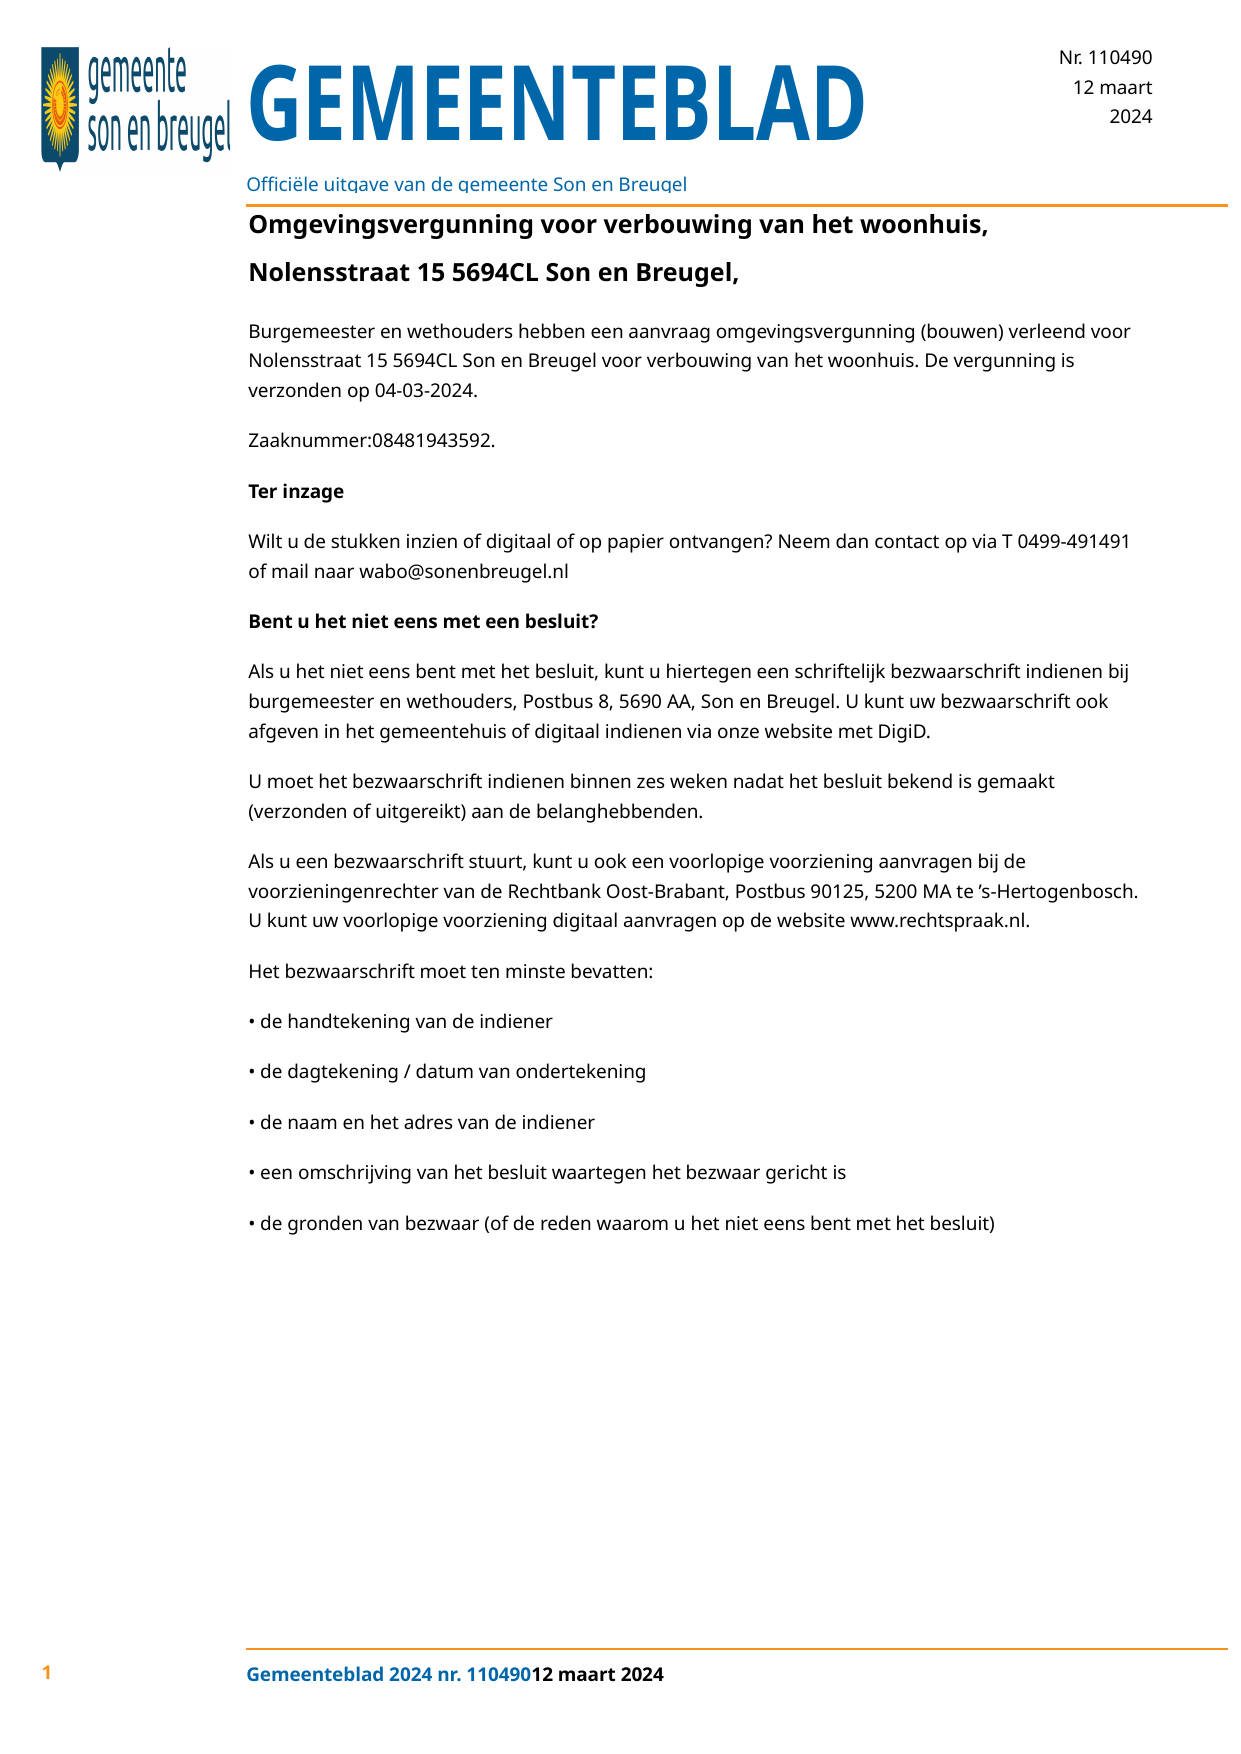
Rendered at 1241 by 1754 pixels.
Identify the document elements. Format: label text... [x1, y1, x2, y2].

text Ter inzage [248, 478, 1152, 504]
text • de naam en het adres van de indiener [248, 1109, 1152, 1135]
text U moet het bezwaarschrift indienen binnen zes weken nadat het besluit bekend is gemaakt (verzonden of uitgereikt) aan de belanghebbenden. [248, 768, 1152, 824]
text • de gronden van bezwaar (of de reden waarom u het niet eens bent met het besluit) [248, 1210, 1152, 1236]
text • de handtekening van de indiener [248, 1008, 1152, 1034]
picture [41, 47, 231, 172]
text Bent u het niet eens met een besluit? [248, 608, 1152, 634]
text Het bezwaarschrift moet ten minste bevatten: [248, 958, 1152, 984]
text Burgemeester en wethouders hebben een aanvraag omgevingsvergunning (bouwen) verleend voor Nolensstraat 15 5694CL Son en Breugel voor verbouwing van het woonhuis. De vergunning is verzonden op 04-03-2024. [248, 318, 1152, 403]
text Als u het niet eens bent met het besluit, kunt u hiertegen een schriftelijk bezwaarschrift indienen bij burgemeester en wethouders, Postbus 8, 5690 AA, Son en Breugel. U kunt uw bezwaarschrift ook afgeven in het gemeentehuis of digitaal indienen via onze website met DigiD. [248, 659, 1152, 744]
text Wilt u de stukken inzien of digitaal of op papier ontvangen? Neem dan contact op via T 0499-491491 of mail naar wabo@sonenbreugel.nl [248, 528, 1152, 584]
text Omgevingsvergunning voor verbouwing van het woonhuis, Nolensstraat 15 5694CL Son en Breugel, [248, 207, 1152, 288]
text • de dagtekening / datum van ondertekening [248, 1059, 1152, 1084]
text • een omschrijving van het besluit waartegen het bezwaar gericht is [248, 1159, 1152, 1185]
text Zaaknummer:08481943592. [248, 427, 1152, 453]
text Als u een bezwaarschrift stuurt, kunt u ook een voorlopige voorziening aanvragen bij de voorzieningenrechter van de Rechtbank Oost-Brabant, Postbus 90125, 5200 MA te ’s-Hertogenbosch. U kunt uw voorlopige voorziening digitaal aanvragen op de website www.rechtspraak.nl. [248, 848, 1152, 933]
